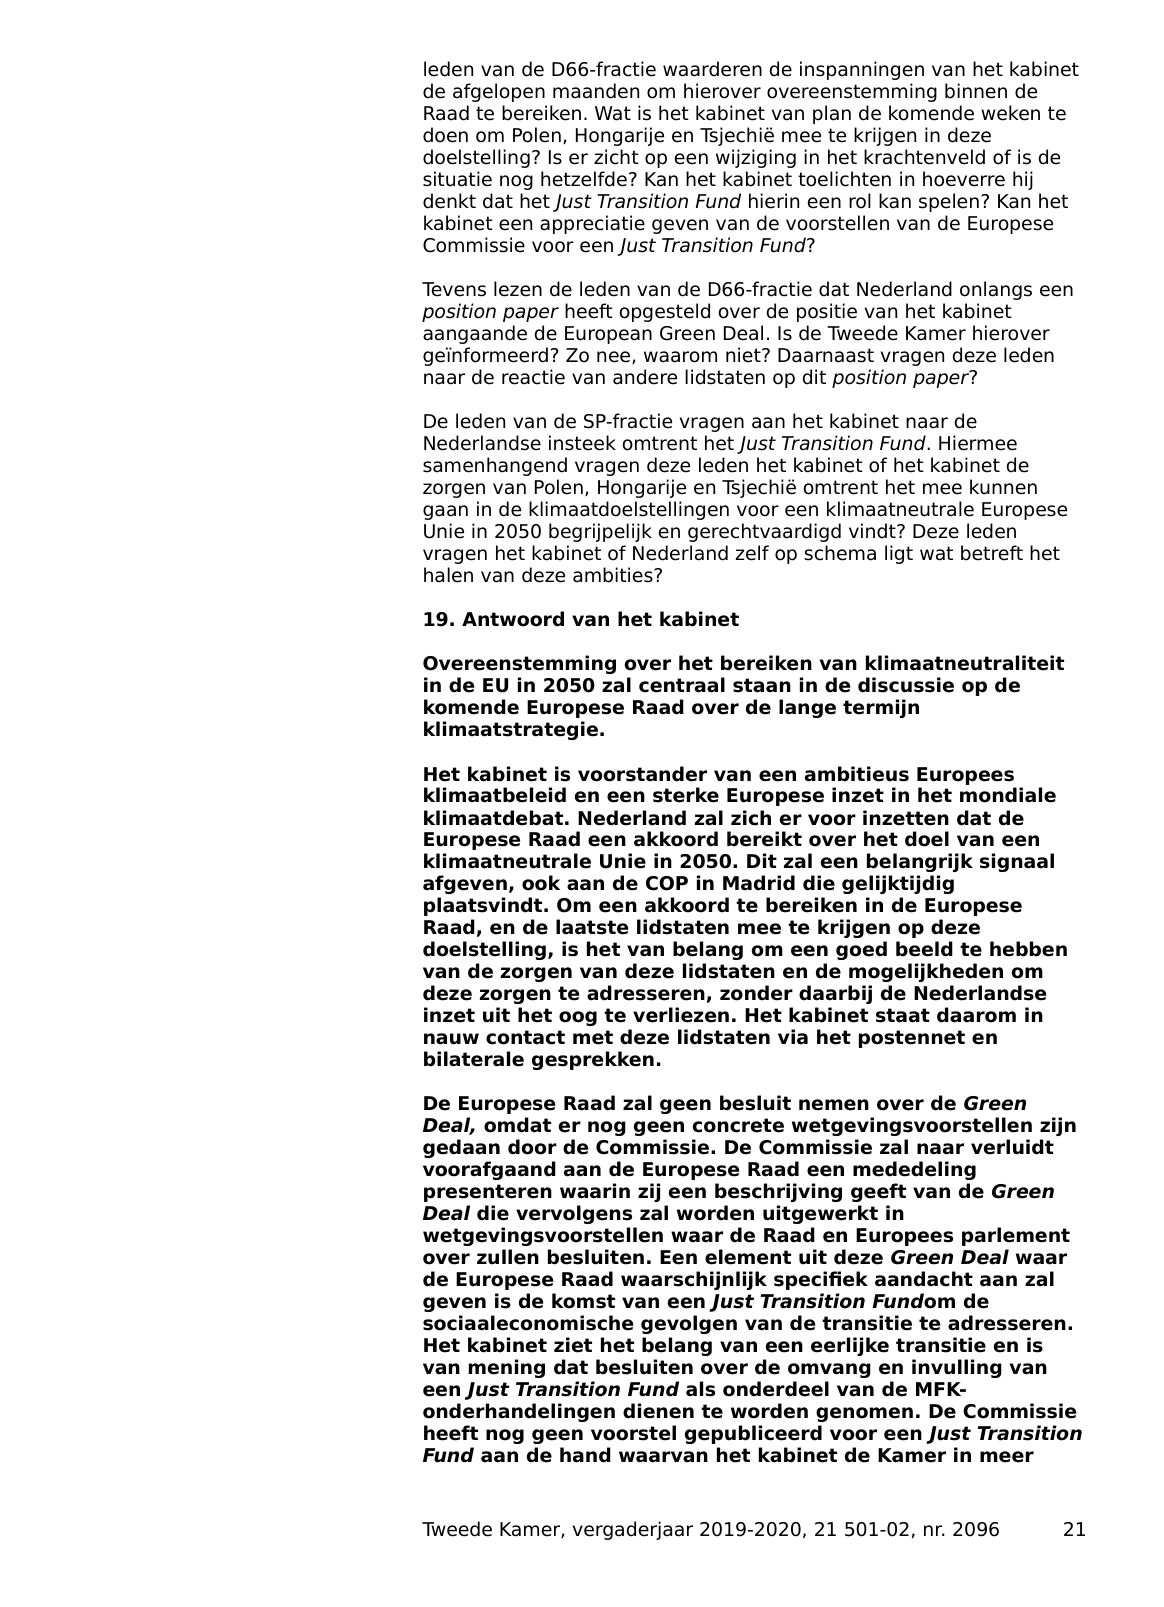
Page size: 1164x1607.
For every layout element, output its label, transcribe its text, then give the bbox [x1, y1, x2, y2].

text De leden van de SP-fractie vragen aan het kabinet naar de Nederlandse insteek omtrent het Just Transition Fund. Hiermee samenhangend vragen deze leden het kabinet of het kabinet de zorgen van Polen, Hongarije en Tsjechië omtrent het mee kunnen gaan in de klimaatdoelstellingen voor een klimaatneutrale Europese Unie in 2050 begrijpelijk en gerechtvaardigd vindt? Deze leden vragen het kabinet of Nederland zelf op schema ligt wat betreft het halen van deze ambities? [422, 411, 1087, 587]
text De Europese Raad zal geen besluit nemen over de Green Deal, omdat er nog geen concrete wetgevingsvoorstellen zijn gedaan door de Commissie. De Commissie zal naar verluidt voorafgaand aan de Europese Raad een mededeling presenteren waarin zij een beschrijving geeft van de Green Deal die vervolgens zal worden uitgewerkt in wetgevingsvoorstellen waar de Raad en Europees parlement over zullen besluiten. Een element uit deze Green Deal waar de Europese Raad waarschijnlijk specifiek aandacht aan zal geven is de komst van een Just Transition Fundom de sociaaleconomische gevolgen van de transitie te adresseren. Het kabinet ziet het belang van een eerlijke transitie en is van mening dat besluiten over de omvang en invulling van een Just Transition Fund als onderdeel van de MFK-onderhandelingen dienen te worden genomen. De Commissie heeft nog geen voorstel gepubliceerd voor een Just Transition Fund aan de hand waarvan het kabinet de Kamer in meer [422, 1093, 1087, 1467]
subtitle 19. Antwoord van het kabinet [422, 609, 1087, 631]
text leden van de D66-fractie waarderen de inspanningen van het kabinet de afgelopen maanden om hierover overeenstemming binnen de Raad te bereiken. Wat is het kabinet van plan de komende weken te doen om Polen, Hongarije en Tsjechië mee te krijgen in deze doelstelling? Is er zicht op een wijziging in het krachtenveld of is de situatie nog hetzelfde? Kan het kabinet toelichten in hoeverre hij denkt dat het Just Transition Fund hierin een rol kan spelen? Kan het kabinet een appreciatie geven van de voorstellen van de Europese Commissie voor een Just Transition Fund? [422, 59, 1087, 257]
text Overeenstemming over het bereiken van klimaatneutraliteit in de EU in 2050 zal centraal staan in de discussie op de komende Europese Raad over de lange termijn klimaatstrategie. [422, 653, 1087, 741]
text Tevens lezen de leden van de D66-fractie dat Nederland onlangs een position paper heeft opgesteld over de positie van het kabinet aangaande de European Green Deal. Is de Tweede Kamer hierover geïnformeerd? Zo nee, waarom niet? Daarnaast vragen deze leden naar de reactie van andere lidstaten op dit position paper? [422, 279, 1087, 389]
text Het kabinet is voorstander van een ambitieus Europees klimaatbeleid en een sterke Europese inzet in het mondiale klimaatdebat. Nederland zal zich er voor inzetten dat de Europese Raad een akkoord bereikt over het doel van een klimaatneutrale Unie in 2050. Dit zal een belangrijk signaal afgeven, ook aan de COP in Madrid die gelijktijdig plaatsvindt. Om een akkoord te bereiken in de Europese Raad, en de laatste lidstaten mee te krijgen op deze doelstelling, is het van belang om een goed beeld te hebben van de zorgen van deze lidstaten en de mogelijkheden om deze zorgen te adresseren, zonder daarbij de Nederlandse inzet uit het oog te verliezen. Het kabinet staat daarom in nauw contact met deze lidstaten via het postennet en bilaterale gesprekken. [422, 763, 1087, 1071]
